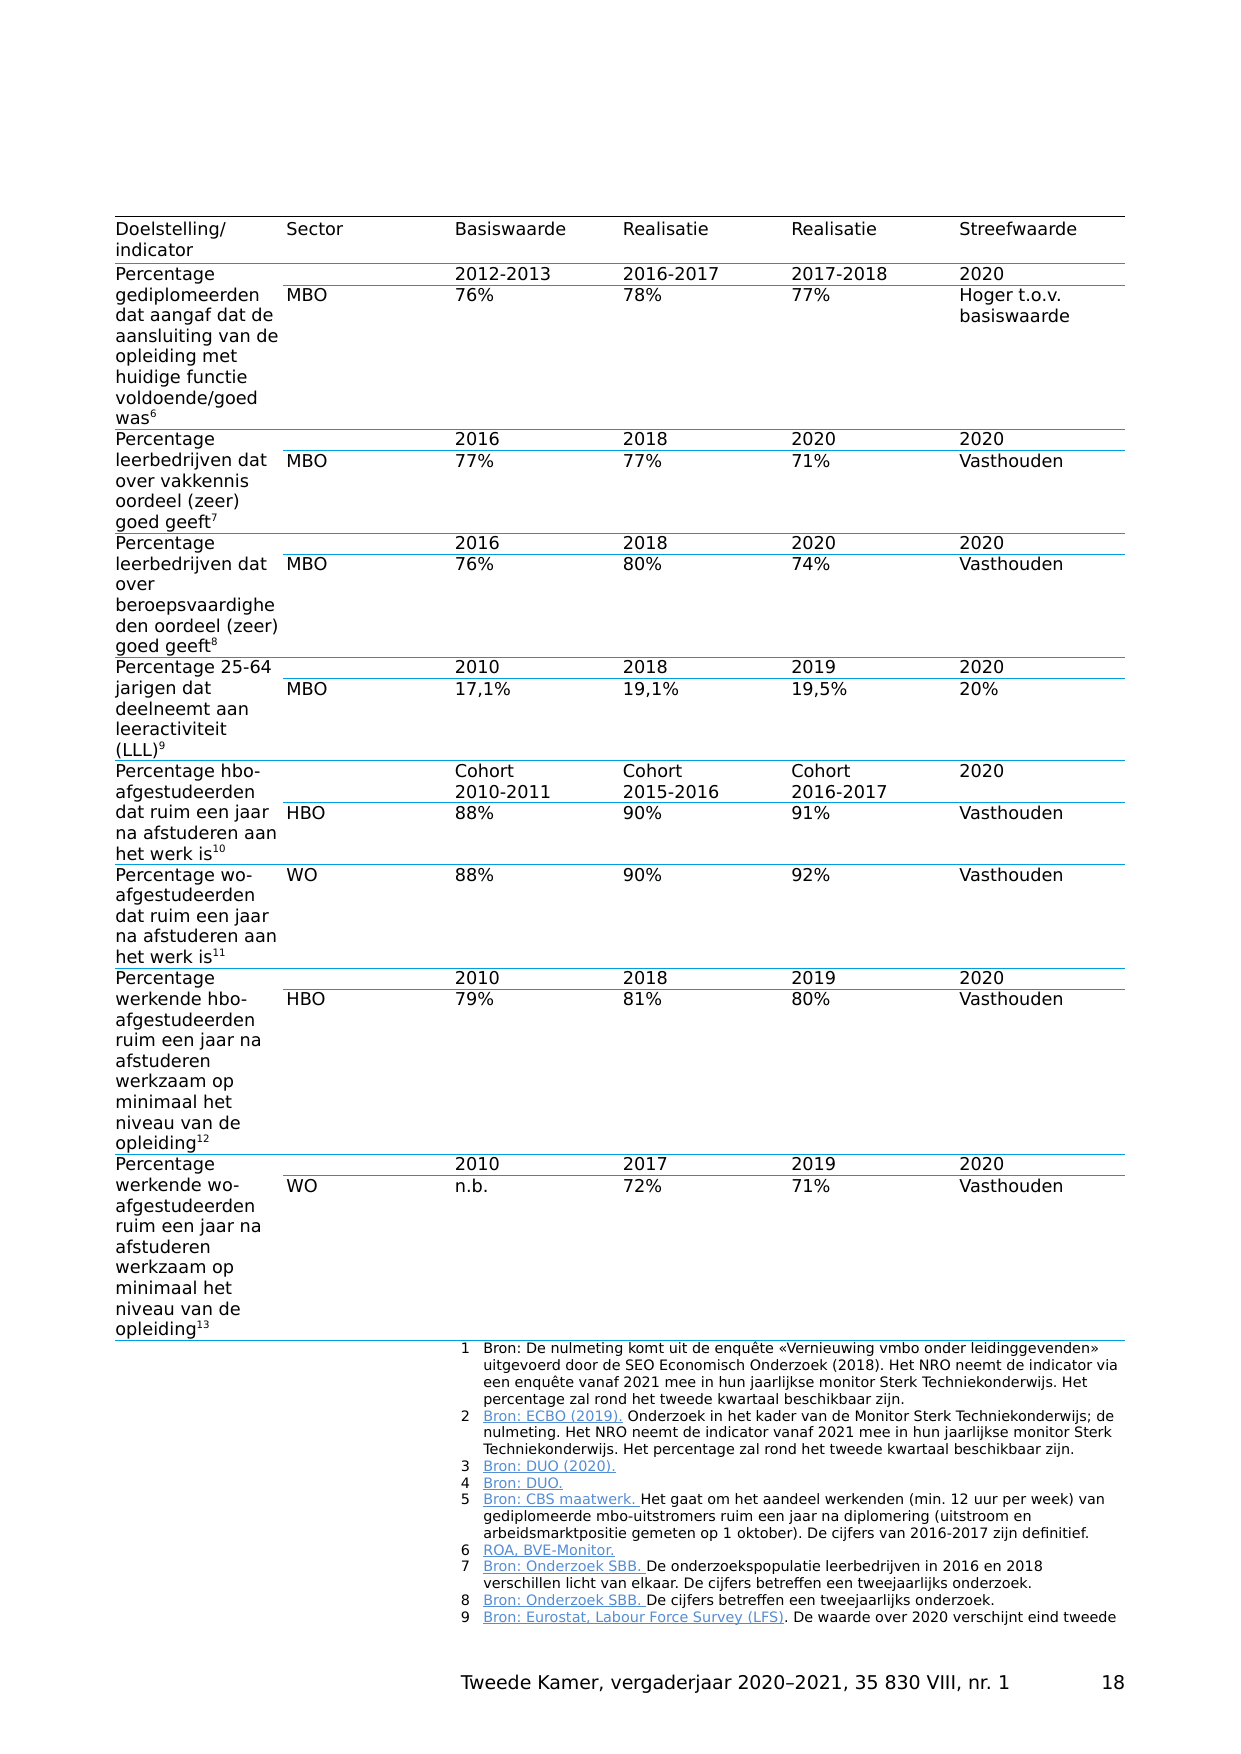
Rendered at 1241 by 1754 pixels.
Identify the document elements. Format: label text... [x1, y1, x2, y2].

table_cell [283, 969, 452, 989]
table_cell Percentage leerbedrijven dat over beroepsvaardigheden oordeel (zeer) goed geeft8 [115, 534, 283, 657]
table_cell 2018 [620, 658, 788, 678]
table_cell 72% [620, 1176, 788, 1340]
table_cell 19,1% [620, 679, 788, 760]
table_cell 2020 [956, 1155, 1125, 1175]
table_cell 79% [452, 990, 620, 1154]
table_cell 71% [788, 451, 956, 532]
table_cell Vasthouden [956, 1176, 1125, 1340]
table_cell Percentage leerbedrijven dat over vakkennis oordeel (zeer) goed geeft7 [115, 430, 283, 532]
table_cell Vasthouden [956, 555, 1125, 657]
table_cell 92% [788, 865, 956, 968]
table_cell 88% [452, 803, 620, 864]
table_cell 71% [788, 1176, 956, 1340]
table_cell Vasthouden [956, 990, 1125, 1154]
table_cell HBO [283, 803, 452, 864]
table_cell MBO [283, 286, 452, 429]
table_cell Realisatie [788, 217, 956, 263]
table_cell 2017-2018 [788, 264, 956, 284]
table_cell 2017 [620, 1155, 788, 1175]
table_cell 2020 [956, 534, 1125, 554]
table_cell Cohort 2015-2016 [620, 761, 788, 802]
table_cell 17,1% [452, 679, 620, 760]
list Bron: DUO (2020). [461, 1458, 1125, 1475]
table_cell 19,5% [788, 679, 956, 760]
table_cell 2010 [452, 1155, 620, 1175]
table_cell Percentage werkende hbo-afgestudeerden ruim een jaar na afstuderen werkzaam op minimaal het niveau van de opleiding12 [115, 969, 283, 1154]
table_cell Percentage hbo-afgestudeerden dat ruim een jaar na afstuderen aan het werk is10 [115, 761, 283, 864]
table_cell Realisatie [620, 217, 788, 263]
table_cell [283, 761, 452, 802]
table_cell 78% [620, 286, 788, 429]
list Bron: CBS maatwerk. Het gaat om het aandeel werkenden (min. 12 uur per week) van gediplomeerde mbo-uitstromers ruim een jaar na diplomering (uitstroom en arbeidsmarktpositie gemeten op 1 oktober). De cijfers van 2016-2017 zijn definitief. [461, 1491, 1125, 1542]
table_cell MBO [283, 679, 452, 760]
table_cell 76% [452, 286, 620, 429]
table_cell 2019 [788, 1155, 956, 1175]
table_cell Percentage wo-afgestudeerden dat ruim een jaar na afstuderen aan het werk is11 [115, 865, 283, 968]
table_cell n.b. [452, 1176, 620, 1340]
table_cell 90% [620, 803, 788, 864]
table_cell 77% [788, 286, 956, 429]
table_cell WO [283, 1176, 452, 1340]
table_cell 2016 [452, 534, 620, 554]
table_cell 2019 [788, 969, 956, 989]
table_cell 90% [620, 865, 788, 968]
table_cell 2018 [620, 969, 788, 989]
table_cell 2020 [956, 658, 1125, 678]
table_cell 2019 [788, 658, 956, 678]
table_cell Percentage 25-64 jarigen dat deelneemt aan leeractiviteit (LLL)9 [115, 658, 283, 760]
list Bron: Onderzoek SBB. De cijfers betreffen een tweejaarlijks onderzoek. [461, 1592, 1125, 1609]
table_cell [283, 534, 452, 554]
table_cell MBO [283, 451, 452, 532]
table_cell 88% [452, 865, 620, 968]
table_header Tabel 4 Opleiden voor de samenleving van de toekomst [115, 191, 1125, 216]
list Bron: Onderzoek SBB. De onderzoekspopulatie leerbedrijven in 2016 en 2018 verschillen licht van elkaar. De cijfers betreffen een tweejaarlijks onderzoek. [461, 1558, 1125, 1592]
table_cell 2012-2013 [452, 264, 620, 284]
table_cell [283, 430, 452, 450]
list Bron: De nulmeting komt uit de enquête «Vernieuwing vmbo onder leidinggevenden» uitgevoerd door de SEO Economisch Onderzoek (2018). Het NRO neemt de indicator via een enquête vanaf 2021 mee in hun jaarlijkse monitor Sterk Techniekonderwijs. Het percentage zal rond het tweede kwartaal beschikbaar zijn. [461, 1341, 1125, 1408]
list ROA, BVE-Monitor. [461, 1542, 1125, 1558]
table_cell Percentage werkende wo-afgestudeerden ruim een jaar na afstuderen werkzaam op minimaal het niveau van de opleiding13 [115, 1155, 283, 1340]
table_cell HBO [283, 990, 452, 1154]
table_cell 2010 [452, 969, 620, 989]
table_cell 76% [452, 555, 620, 657]
list Bron: ECBO (2019). Onderzoek in het kader van de Monitor Sterk Techniekonderwijs; de nulmeting. Het NRO neemt de indicator vanaf 2021 mee in hun jaarlijkse monitor Sterk Techniekonderwijs. Het percentage zal rond het tweede kwartaal beschikbaar zijn. [461, 1408, 1125, 1458]
table_cell 2010 [452, 658, 620, 678]
table_cell 74% [788, 555, 956, 657]
table_cell Percentage gediplomeerden dat aangaf dat de aansluiting van de opleiding met huidige functie voldoende/goed was6 [115, 264, 283, 429]
table_cell 91% [788, 803, 956, 864]
table_cell Streefwaarde [956, 217, 1125, 263]
table_cell 2018 [620, 430, 788, 450]
table_cell Vasthouden [956, 865, 1125, 968]
table_cell 80% [620, 555, 788, 657]
table_cell MBO [283, 555, 452, 657]
table_cell 77% [452, 451, 620, 532]
table_cell 2018 [620, 534, 788, 554]
table_cell 2020 [956, 969, 1125, 989]
table_cell Hoger t.o.v. basiswaarde [956, 286, 1125, 429]
table_cell Vasthouden [956, 803, 1125, 864]
table_cell Basiswaarde [452, 217, 620, 263]
list Bron: Eurostat, Labour Force Survey (LFS). De waarde over 2020 verschijnt eind tweede [461, 1609, 1125, 1626]
table_cell Cohort 2016-2017 [788, 761, 956, 802]
table_cell WO [283, 865, 452, 968]
table_cell 2016-2017 [620, 264, 788, 284]
table_cell 77% [620, 451, 788, 532]
table_cell 2020 [788, 430, 956, 450]
table_cell 2020 [788, 534, 956, 554]
table_cell 2020 [956, 761, 1125, 802]
table_cell 20% [956, 679, 1125, 760]
table_cell [283, 1155, 452, 1175]
table_cell 2016 [452, 430, 620, 450]
table_cell Doelstelling/indicator [115, 217, 283, 263]
table_cell Sector [283, 217, 452, 263]
table_cell 80% [788, 990, 956, 1154]
table_cell 2020 [956, 264, 1125, 284]
table_cell 81% [620, 990, 788, 1154]
table_cell [283, 658, 452, 678]
table_cell Vasthouden [956, 451, 1125, 532]
table_cell 2020 [956, 430, 1125, 450]
table_cell [283, 264, 452, 284]
list Bron: DUO. [461, 1475, 1125, 1491]
table_cell Cohort 2010-2011 [452, 761, 620, 802]
